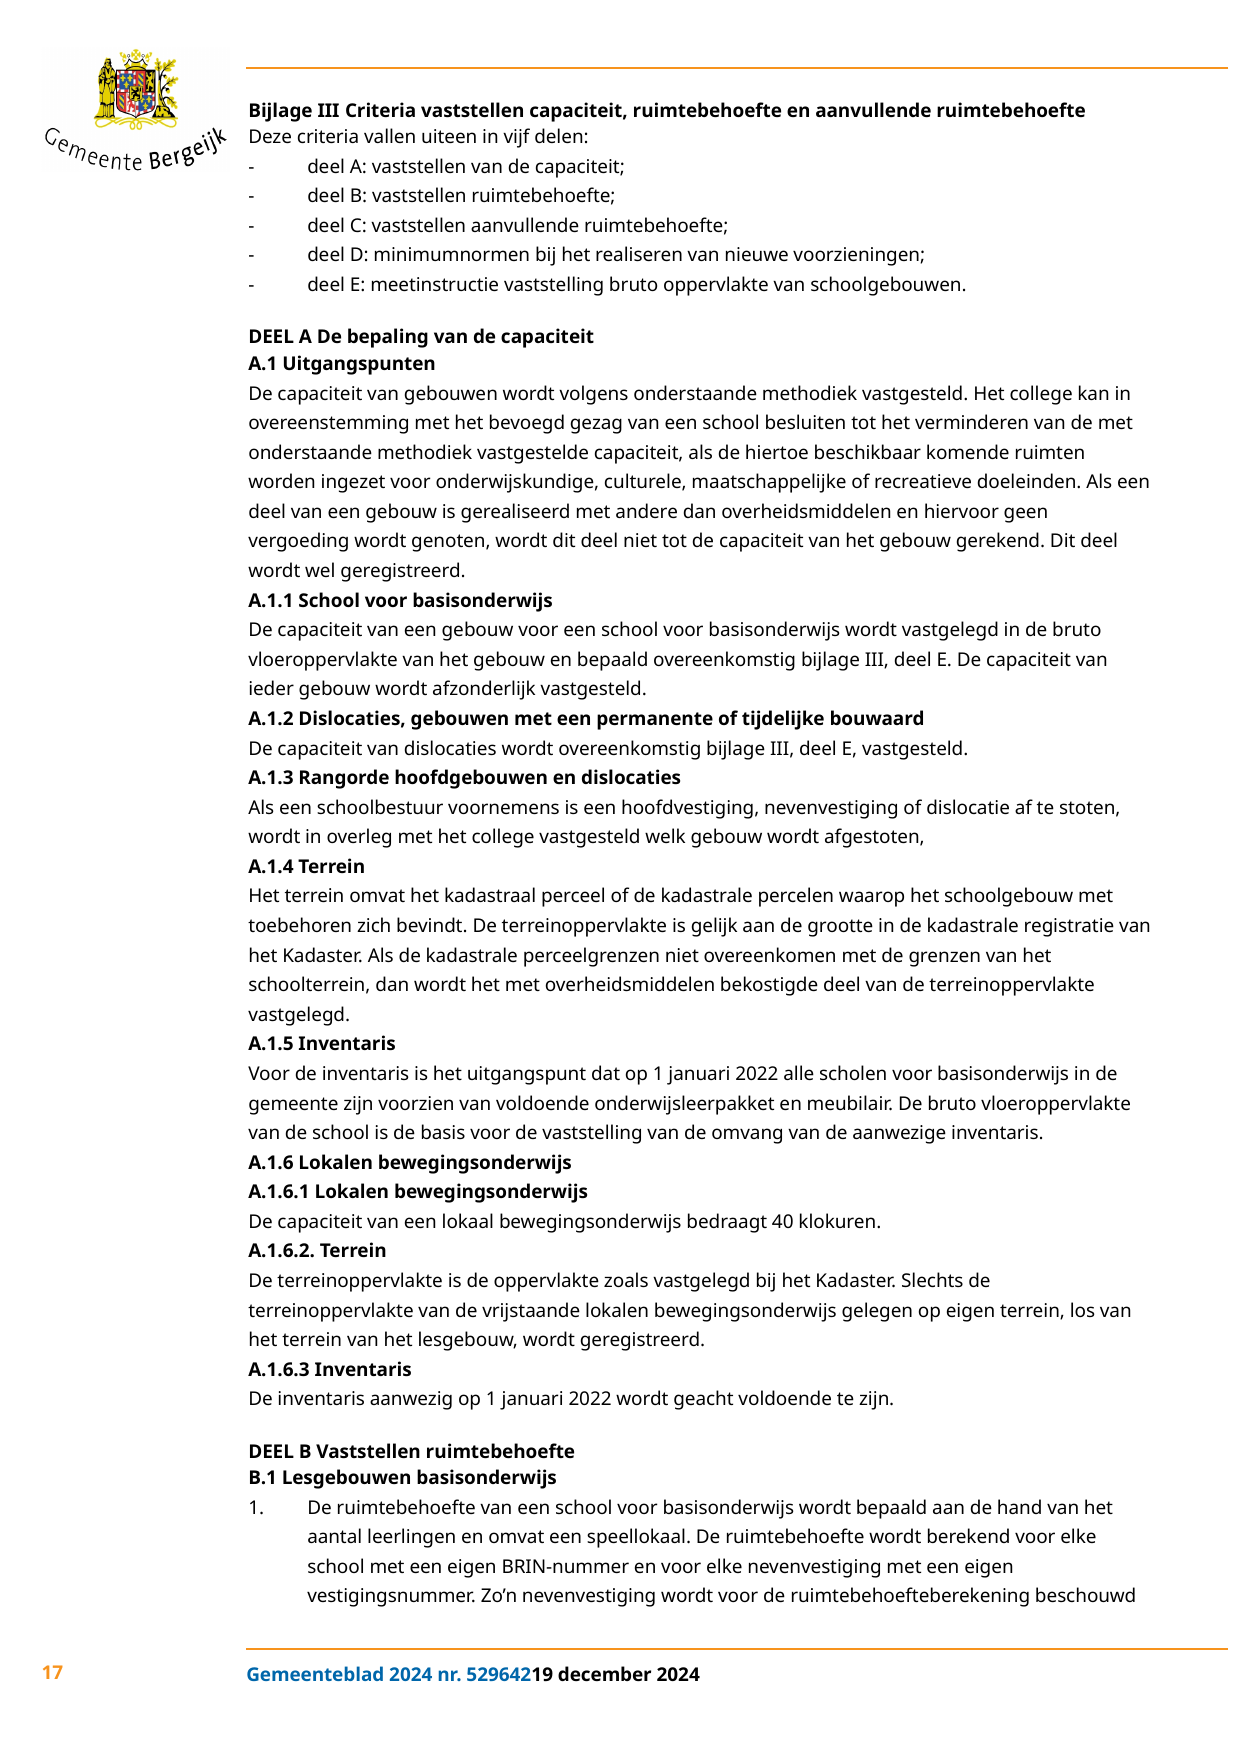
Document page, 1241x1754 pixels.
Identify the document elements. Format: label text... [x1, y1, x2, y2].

text Deze criteria vallen uiteen in vijf delen: [248, 123, 1152, 149]
list deel A: vaststellen van de capaciteit; [248, 153, 1152, 179]
list deel E: meetinstructie vaststelling bruto oppervlakte van schoolgebouwen. [248, 271, 1152, 297]
text Het terrein omvat het kadastraal perceel of de kadastrale percelen waarop het schoolgebouw met toebehoren zich bevindt. De terreinoppervlakte is gelijk aan de grootte in de kadastrale registratie van het Kadaster. Als de kadastrale perceelgrenzen niet overeenkomen met de grenzen van het schoolterrein, dan wordt het met overheidsmiddelen bekostigde deel van de terreinoppervlakte vastgelegd. [248, 883, 1152, 1027]
text Voor de inventaris is het uitgangspunt dat op 1 januari 2022 alle scholen voor basisonderwijs in de gemeente zijn voorzien van voldoende onderwijsleerpakket en meubilair. De bruto vloeroppervlakte van de school is de basis voor de vaststelling van de omvang van de aanwezige inventaris. [248, 1060, 1152, 1145]
picture [41, 47, 231, 172]
text A.1.4 Terrein [248, 853, 1152, 879]
list De ruimtebehoefte van een school voor basisonderwijs wordt bepaald aan de hand van het aantal leerlingen en omvat een speellokaal. De ruimtebehoefte wordt berekend voor elke school met een eigen BRIN-nummer en voor elke nevenvestiging met een eigen vestigingsnummer. Zo’n nevenvestiging wordt voor de ruimtebehoefteberekening beschouwd [248, 1494, 1152, 1608]
text A.1.2 Dislocaties, gebouwen met een permanente of tijdelijke bouwaard [248, 705, 1152, 731]
text A.1 Uitgangspunten [248, 350, 1152, 376]
text De terreinoppervlakte is de oppervlakte zoals vastgelegd bij het Kadaster. Slechts de terreinoppervlakte van de vrijstaande lokalen bewegingsonderwijs gelegen op eigen terrein, los van het terrein van het lesgebouw, wordt geregistreerd. [248, 1267, 1152, 1352]
text De capaciteit van een gebouw voor een school voor basisonderwijs wordt vastgelegd in de bruto vloeroppervlakte van het gebouw en bepaald overeenkomstig bijlage III, deel E. De capaciteit van ieder gebouw wordt afzonderlijk vastgesteld. [248, 616, 1152, 701]
text A.1.5 Inventaris [248, 1031, 1152, 1056]
text DEEL A De bepaling van de capaciteit [248, 322, 1152, 350]
list deel D: minimumnormen bij het realiseren van nieuwe voorzieningen; [248, 242, 1152, 267]
text DEEL B Vaststellen ruimtebehoefte [248, 1436, 1152, 1464]
text A.1.3 Rangorde hoofdgebouwen en dislocaties [248, 764, 1152, 790]
text A.1.6.2. Terrein [248, 1238, 1152, 1263]
text A.1.6.3 Inventaris [248, 1356, 1152, 1382]
text De inventaris aanwezig op 1 januari 2022 wordt geacht voldoende te zijn. [248, 1386, 1152, 1411]
text De capaciteit van een lokaal bewegingsonderwijs bedraagt 40 klokuren. [248, 1208, 1152, 1234]
list deel C: vaststellen aanvullende ruimtebehoefte; [248, 212, 1152, 238]
text De capaciteit van gebouwen wordt volgens onderstaande methodiek vastgesteld. Het college kan in overeenstemming met het bevoegd gezag van een school besluiten tot het verminderen van de met onderstaande methodiek vastgestelde capaciteit, als de hiertoe beschikbaar komende ruimten worden ingezet voor onderwijskundige, culturele, maatschappelijke of recreatieve doeleinden. Als een deel van een gebouw is gerealiseerd met andere dan overheidsmiddelen en hiervoor geen vergoeding wordt genoten, wordt dit deel niet tot de capaciteit van het gebouw gerekend. Dit deel wordt wel geregistreerd. [248, 380, 1152, 583]
text Bijlage III Criteria vaststellen capaciteit, ruimtebehoefte en aanvullende ruimtebehoefte [248, 95, 1152, 123]
text A.1.6 Lokalen bewegingsonderwijs [248, 1149, 1152, 1174]
text De capaciteit van dislocaties wordt overeenkomstig bijlage III, deel E, vastgesteld. [248, 735, 1152, 760]
list deel B: vaststellen ruimtebehoefte; [248, 182, 1152, 208]
text Als een schoolbestuur voornemens is een hoofdvestiging, nevenvestiging of dislocatie af te stoten, wordt in overleg met het college vastgesteld welk gebouw wordt afgestoten, [248, 794, 1152, 849]
text A.1.1 School voor basisonderwijs [248, 587, 1152, 612]
text B.1 Lesgebouwen basisonderwijs [248, 1464, 1152, 1490]
text A.1.6.1 Lokalen bewegingsonderwijs [248, 1178, 1152, 1204]
